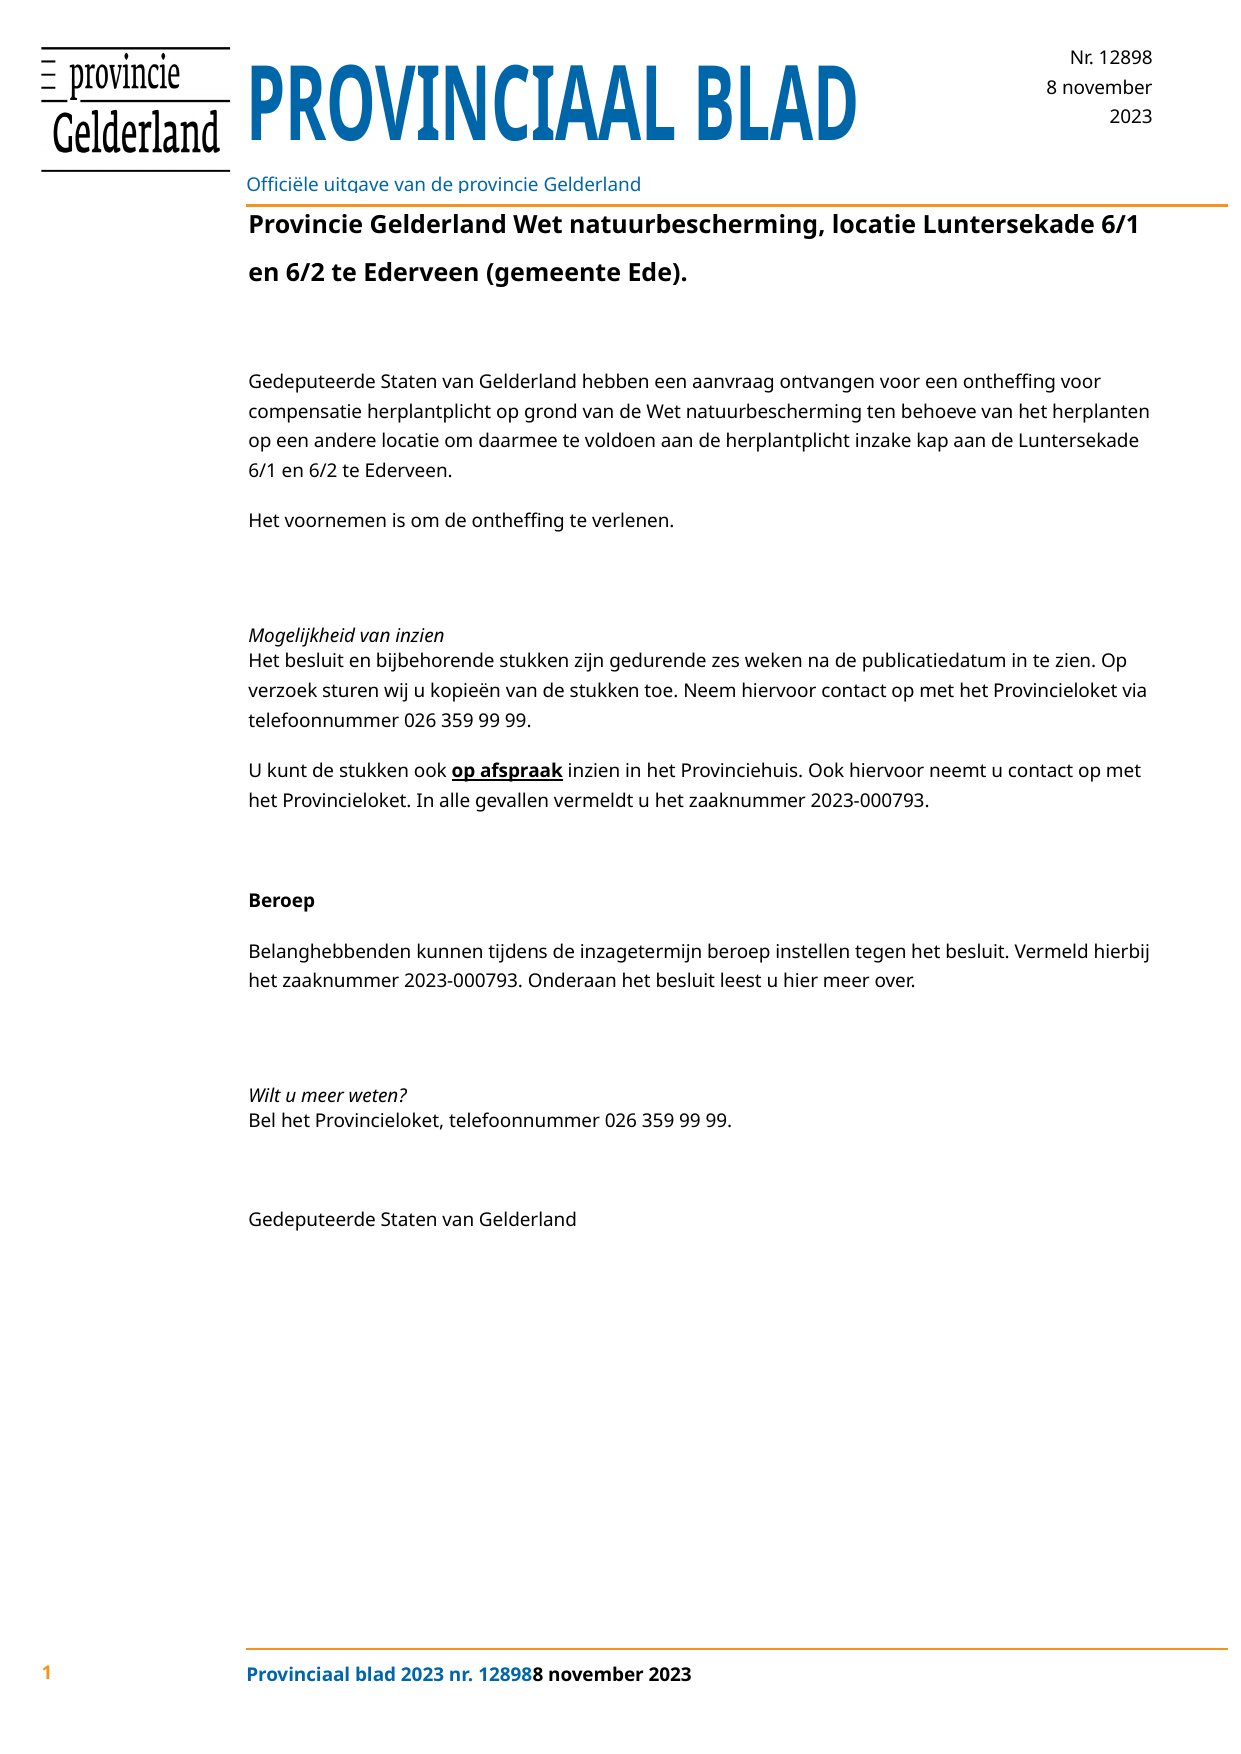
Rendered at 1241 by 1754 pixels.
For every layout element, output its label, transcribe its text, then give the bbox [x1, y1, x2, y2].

text U kunt de stukken ook op afspraak inzien in het Provinciehuis. Ook hiervoor neemt u contact op met het Provincieloket. In alle gevallen vermeldt u het zaaknummer 2023-000793. [248, 757, 1152, 812]
text Provincie Gelderland Wet natuurbescherming, locatie Luntersekade 6/1 en 6/2 te Ederveen (gemeente Ede). [248, 207, 1152, 288]
text Het besluit en bijbehorende stukken zijn gedurende zes weken na de publicatiedatum in te zien. Op verzoek sturen wij u kopieën van de stukken toe. Neem hiervoor contact op met het Provincieloket via telefoonnummer 026 359 99 99. [248, 648, 1152, 732]
text Mogelijkheid van inzien [248, 622, 1152, 648]
text Bel het Provincieloket, telefoonnummer 026 359 99 99. [248, 1108, 1152, 1133]
text Beroep [248, 888, 1152, 913]
text Gedeputeerde Staten van Gelderland hebben een aanvraag ontvangen voor een ontheffing voor compensatie herplantplicht op grond van de Wet natuurbescherming ten behoeve van het herplanten op een andere locatie om daarmee te voldoen aan de herplantplicht inzake kap aan de Luntersekade 6/1 en 6/2 te Ederveen. [248, 368, 1152, 483]
text Gedeputeerde Staten van Gelderland [248, 1206, 1152, 1232]
text Wilt u meer weten? [248, 1082, 1152, 1108]
text Belanghebbenden kunnen tijdens de inzagetermijn beroep instellen tegen het besluit. Vermeld hierbij het zaaknummer 2023-000793. Onderaan het besluit leest u hier meer over. [248, 938, 1152, 993]
text Het voornemen is om de ontheffing te verlenen. [248, 507, 1152, 533]
picture [41, 47, 231, 172]
